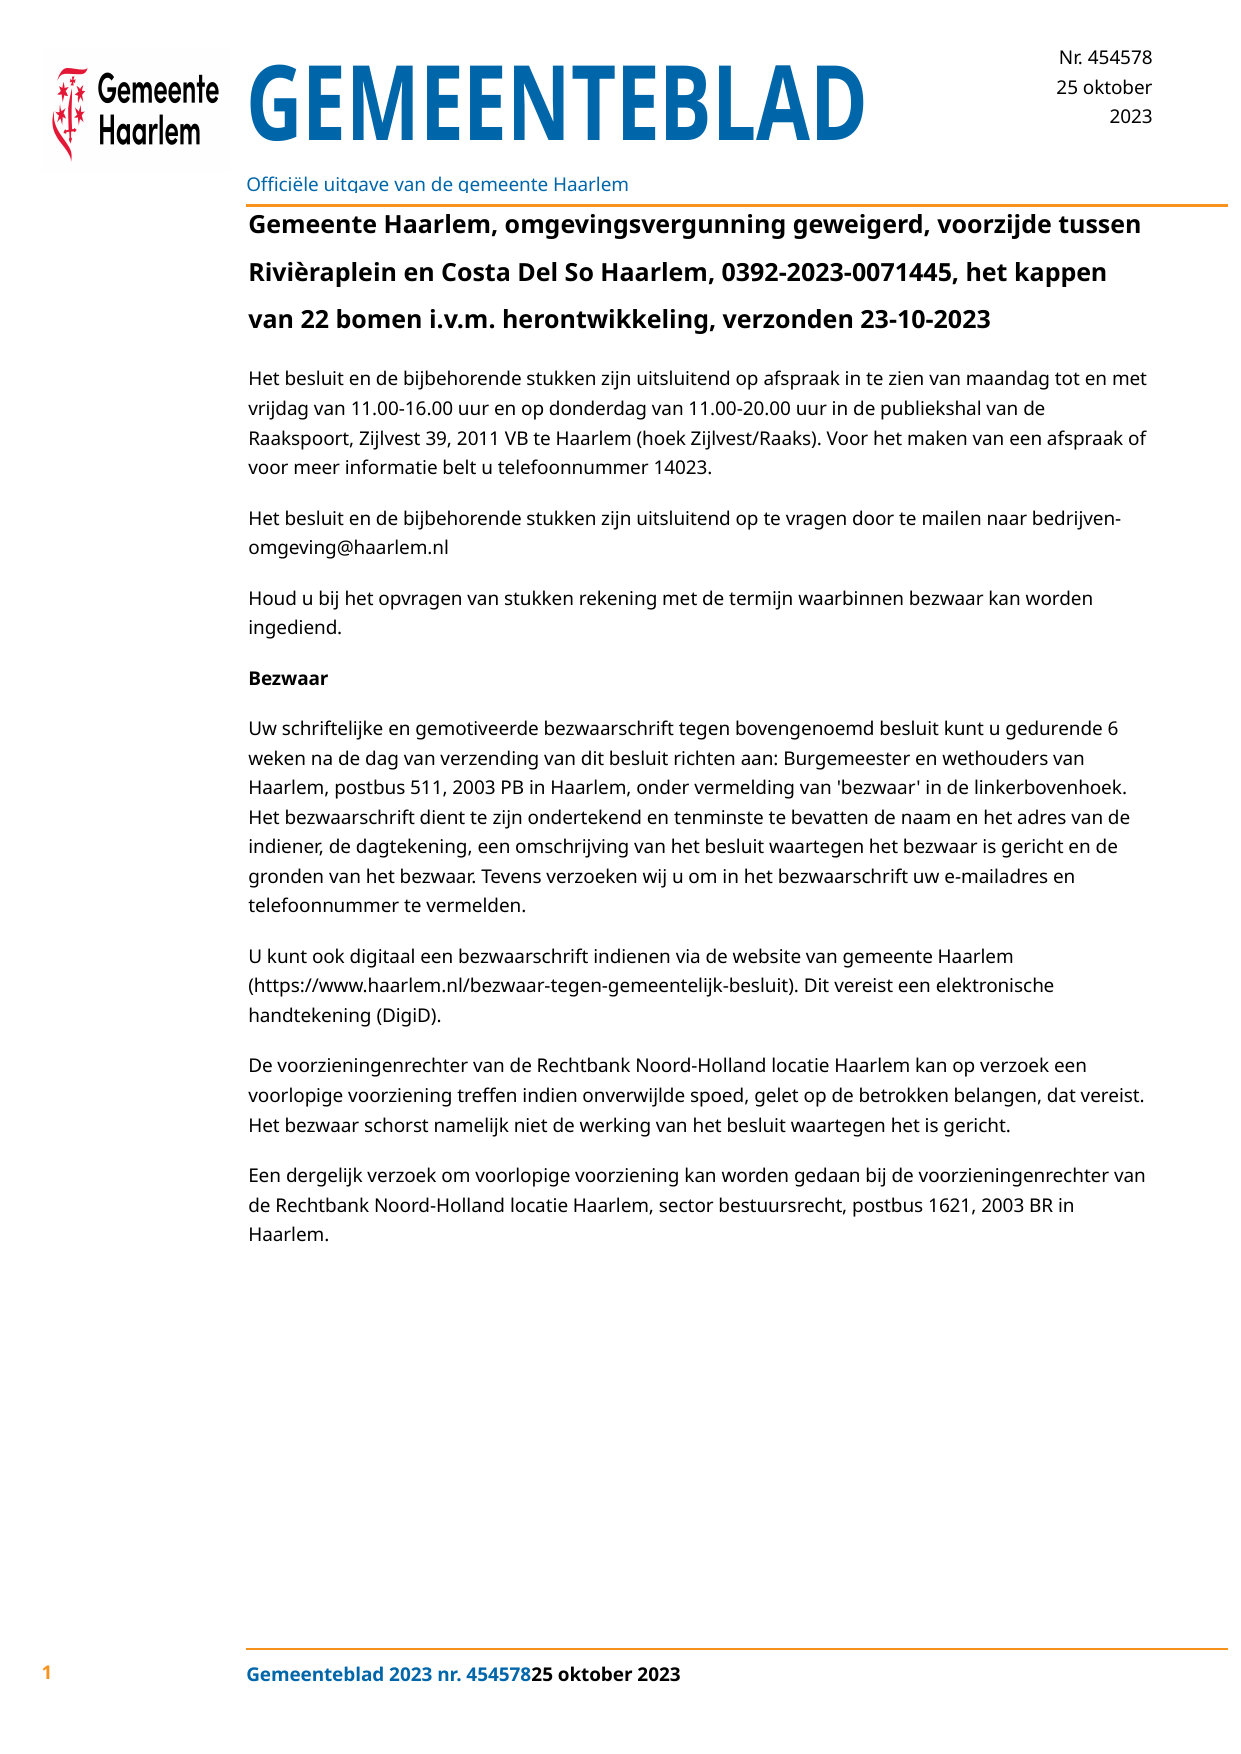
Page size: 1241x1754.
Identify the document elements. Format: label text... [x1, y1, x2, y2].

picture [41, 47, 231, 172]
text Het besluit en de bijbehorende stukken zijn uitsluitend op afspraak in te zien van maandag tot en met vrijdag van 11.00-16.00 uur en op donderdag van 11.00-20.00 uur in de publiekshal van de Raakspoort, Zijlvest 39, 2011 VB te Haarlem (hoek Zijlvest/Raaks). Voor het maken van een afspraak of voor meer informatie belt u telefoonnummer 14023. [248, 366, 1152, 480]
text U kunt ook digitaal een bezwaarschrift indienen via de website van gemeente Haarlem (https://www.haarlem.nl/bezwaar-tegen-gemeentelijk-besluit). Dit vereist een elektronische handtekening (DigiD). [248, 943, 1152, 1028]
text Houd u bij het opvragen van stukken rekening met de termijn waarbinnen bezwaar kan worden ingediend. [248, 585, 1152, 640]
text Uw schriftelijke en gemotiveerde bezwaarschrift tegen bovengenoemd besluit kunt u gedurende 6 weken na de dag van verzending van dit besluit richten aan: Burgemeester en wethouders van Haarlem, postbus 511, 2003 PB in Haarlem, onder vermelding van 'bezwaar' in de linkerbovenhoek. Het bezwaarschrift dient te zijn ondertekend en tenminste te bevatten de naam en het adres van de indiener, de dagtekening, een omschrijving van het besluit waartegen het bezwaar is gericht en de gronden van het bezwaar. Tevens verzoeken wij u om in het bezwaarschrift uw e-mailadres en telefoonnummer te vermelden. [248, 715, 1152, 918]
text Gemeente Haarlem, omgevingsvergunning geweigerd, voorzijde tussen Rivièraplein en Costa Del So Haarlem, 0392-2023-0071445, het kappen van 22 bomen i.v.m. herontwikkeling, verzonden 23-10-2023 [248, 207, 1152, 336]
text De voorzieningenrechter van de Rechtbank Noord-Holland locatie Haarlem kan op verzoek een voorlopige voorziening treffen indien onverwijlde spoed, gelet op de betrokken belangen, dat vereist. Het bezwaar schorst namelijk niet de werking van het besluit waartegen het is gericht. [248, 1053, 1152, 1137]
text Een dergelijk verzoek om voorlopige voorziening kan worden gedaan bij de voorzieningenrechter van de Rechtbank Noord-Holland locatie Haarlem, sector bestuursrecht, postbus 1621, 2003 BR in Haarlem. [248, 1162, 1152, 1247]
text Bezwaar [248, 665, 1152, 690]
text Het besluit en de bijbehorende stukken zijn uitsluitend op te vragen door te mailen naar bedrijven-omgeving@haarlem.nl [248, 505, 1152, 560]
